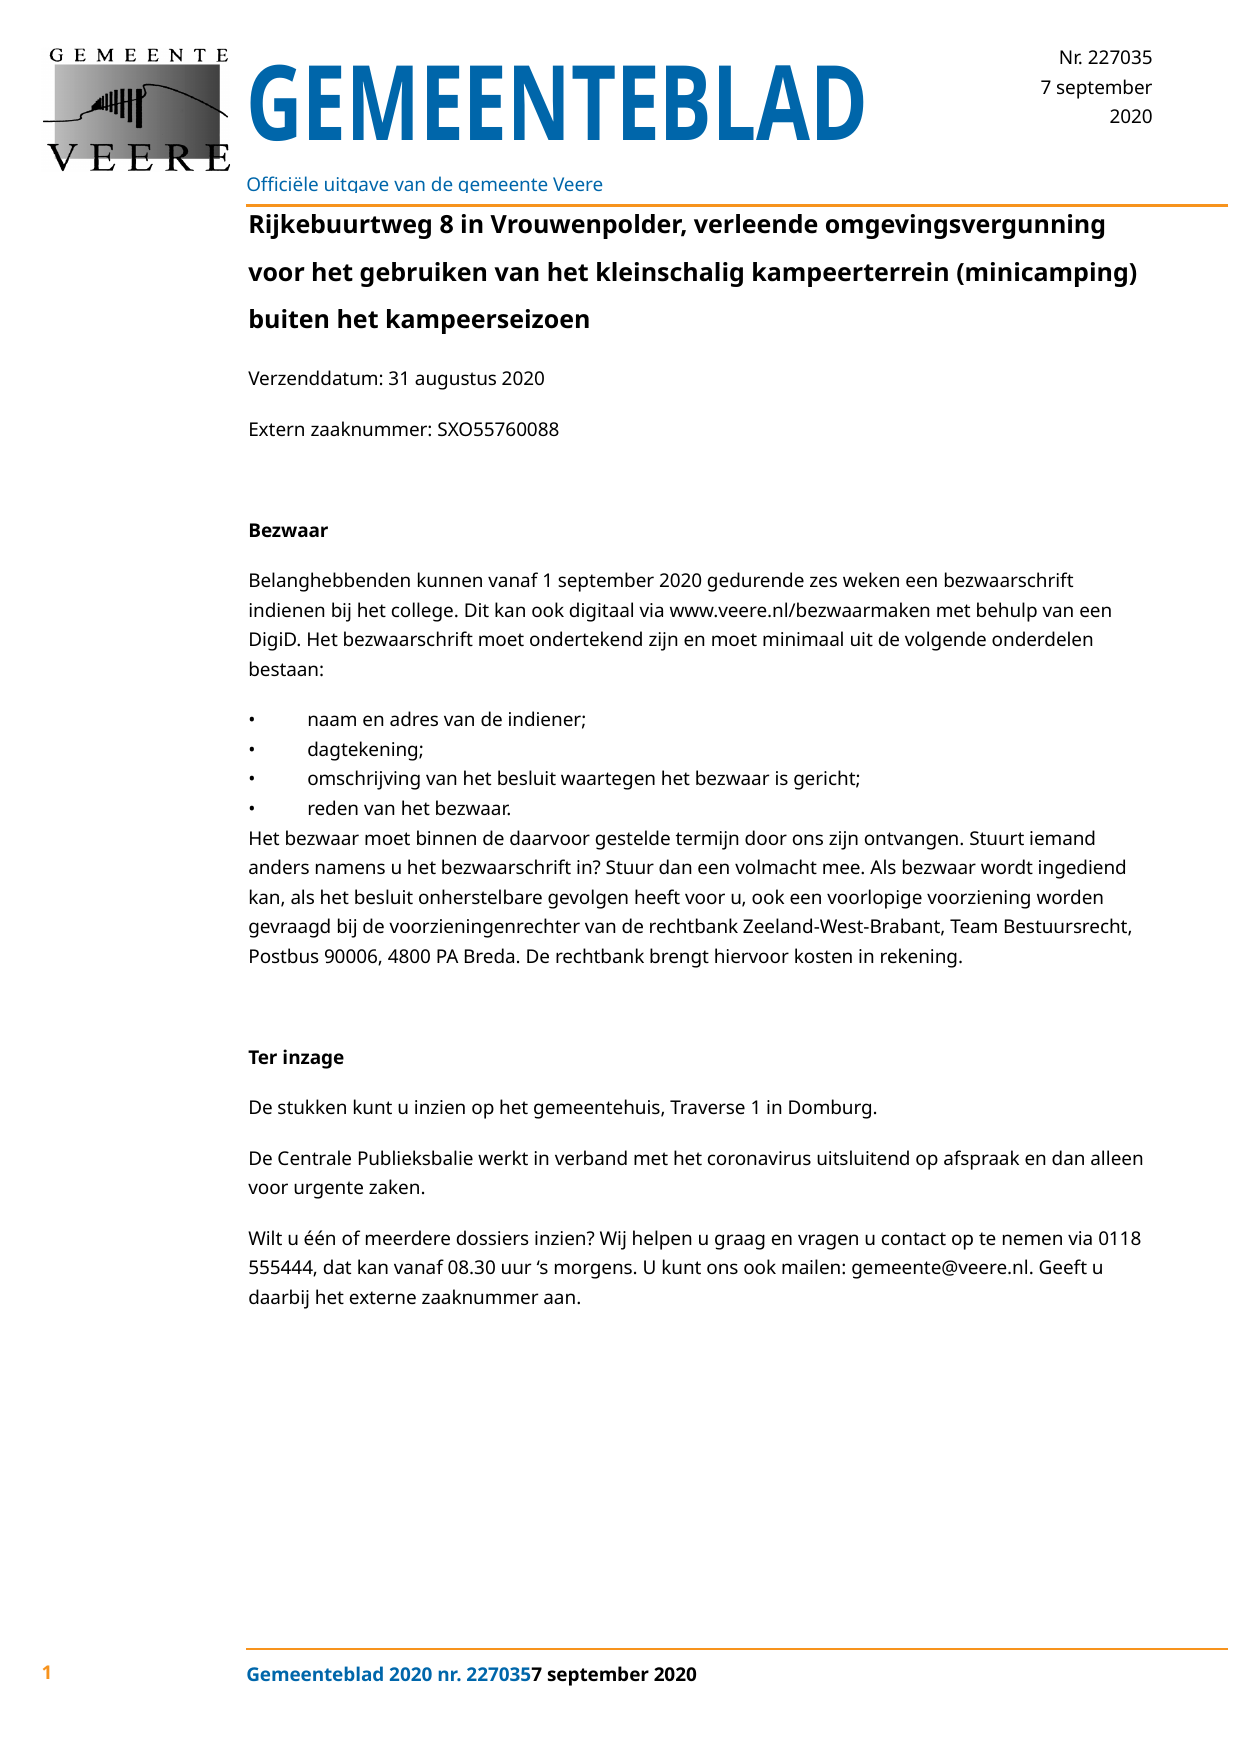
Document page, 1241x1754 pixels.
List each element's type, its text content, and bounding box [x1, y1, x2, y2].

list naam en adres van de indiener; [248, 706, 1152, 732]
list reden van het bezwaar. [248, 795, 1152, 821]
text Wilt u één of meerdere dossiers inzien? Wij helpen u graag en vragen u contact op te nemen via 0118 555444, dat kan vanaf 08.30 uur ‘s morgens. U kunt ons ook mailen: gemeente@veere.nl. Geeft u daarbij het externe zaaknummer aan. [248, 1225, 1152, 1309]
text Bezwaar [248, 517, 1152, 542]
text Verzenddatum: 31 augustus 2020 [248, 366, 1152, 391]
text Ter inzage [248, 1044, 1152, 1069]
text Extern zaaknummer: SXO55760088 [248, 416, 1152, 442]
text Rijkebuurtweg 8 in Vrouwenpolder, verleende omgevingsvergunning voor het gebruiken van het kleinschalig kampeerterrein (minicamping) buiten het kampeerseizoen [248, 207, 1152, 336]
text De Centrale Publieksbalie werkt in verband met het coronavirus uitsluitend op afspraak en dan alleen voor urgente zaken. [248, 1145, 1152, 1200]
text Het bezwaar moet binnen de daarvoor gestelde termijn door ons zijn ontvangen. Stuurt iemand anders namens u het bezwaarschrift in? Stuur dan een volmacht mee. Als bezwaar wordt ingediend kan, als het besluit onherstelbare gevolgen heeft voor u, ook een voorlopige voorziening worden gevraagd bij de voorzieningenrechter van de rechtbank Zeeland-West-Brabant, Team Bestuursrecht, Postbus 90006, 4800 PA Breda. De rechtbank brengt hiervoor kosten in rekening. [248, 825, 1152, 969]
list omschrijving van het besluit waartegen het bezwaar is gericht; [248, 766, 1152, 791]
text De stukken kunt u inzien op het gemeentehuis, Traverse 1 in Domburg. [248, 1094, 1152, 1120]
picture [41, 47, 231, 172]
list dagtekening; [248, 736, 1152, 762]
text Belanghebbenden kunnen vanaf 1 september 2020 gedurende zes weken een bezwaarschrift indienen bij het college. Dit kan ook digitaal via www.veere.nl/bezwaarmaken met behulp van een DigiD. Het bezwaarschrift moet ondertekend zijn en moet minimaal uit de volgende onderdelen bestaan: [248, 567, 1152, 682]
